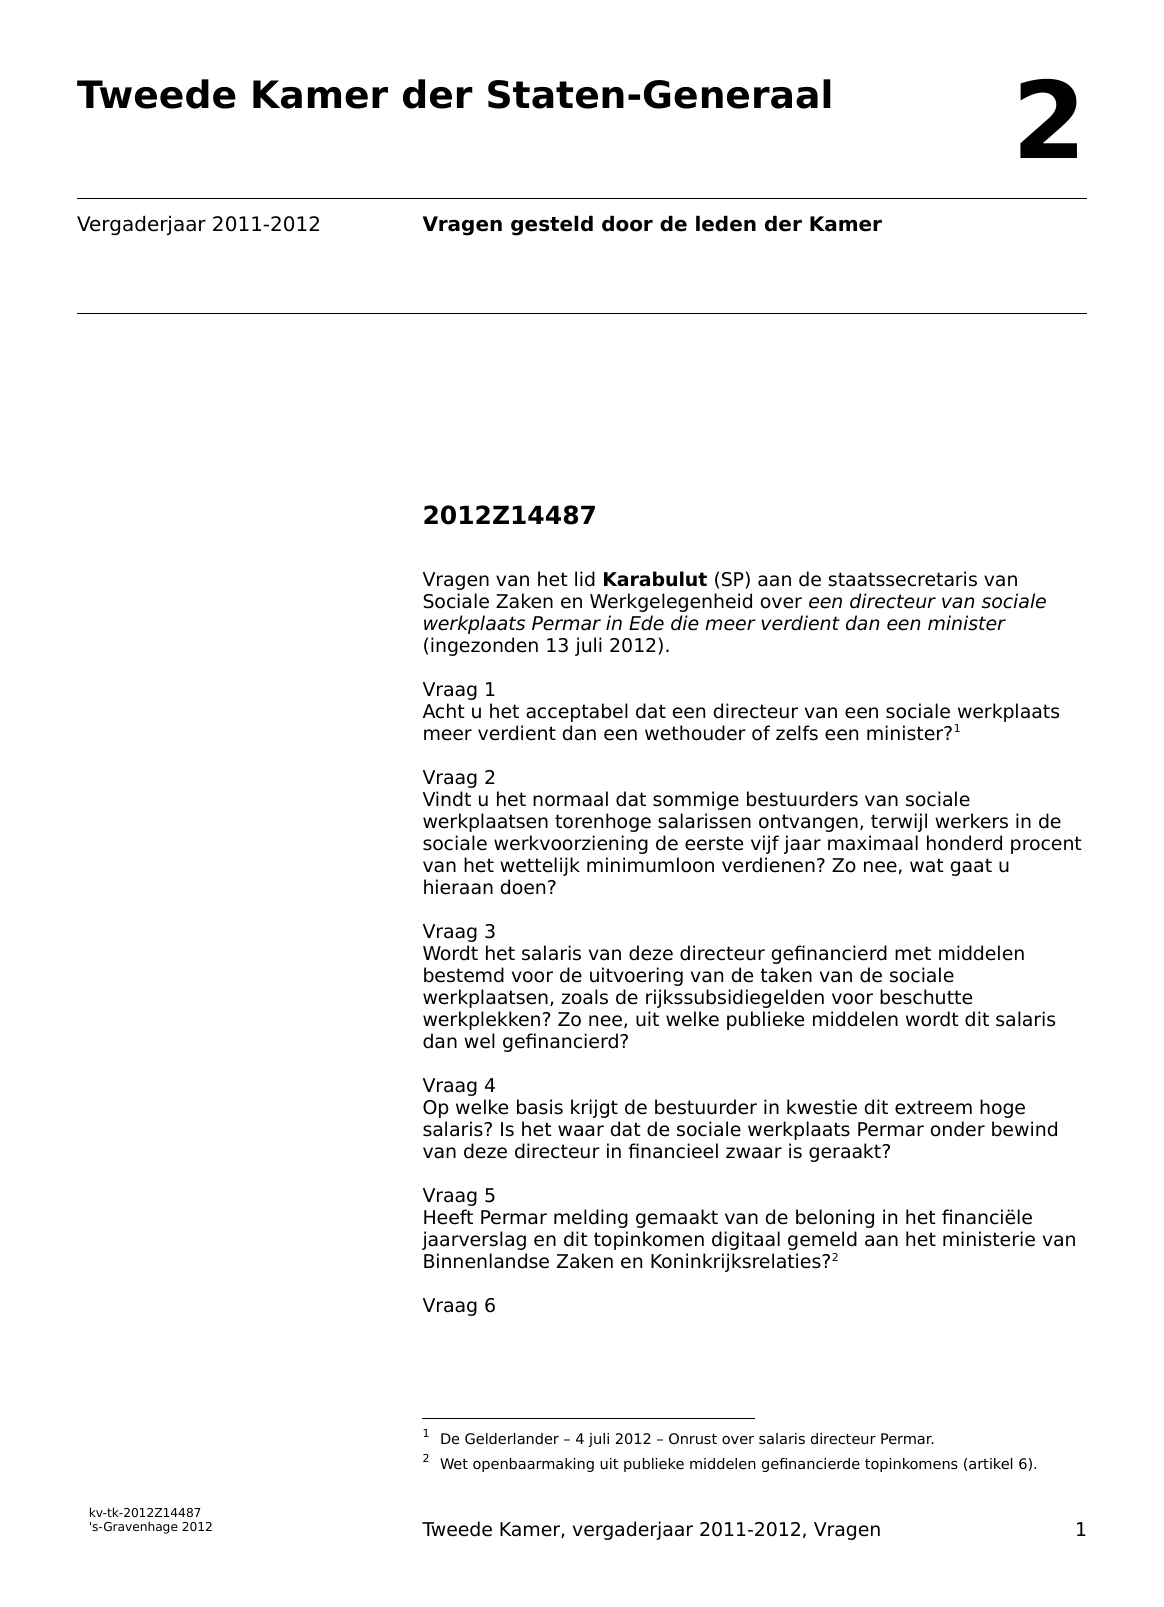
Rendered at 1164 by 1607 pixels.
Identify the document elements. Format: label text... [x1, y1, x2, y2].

text De Gelderlander – 4 juli 2012 – Onrust over salaris directeur Permar. [422, 1427, 1087, 1449]
table_header Tweede Kamer der Staten-Generaal [77, 59, 886, 198]
text Vraag 1 [422, 679, 1087, 701]
text Vraag 3 [422, 921, 1087, 943]
text 2012Z14487 [422, 501, 1087, 531]
text Vragen van het lid Karabulut (SP) aan de staatssecretaris van Sociale Zaken en Werkgelegenheid over een directeur van sociale werkplaats Permar in Ede die meer verdient dan een minister (ingezonden 13 juli 2012). [422, 569, 1087, 657]
table_cell Vergaderjaar 2011-2012 [77, 199, 422, 313]
table_header 2 [886, 59, 1087, 198]
text Vraag 4 [422, 1075, 1087, 1097]
text 's-Gravenhage 2012 [88, 1520, 323, 1534]
text Vraag 6 [422, 1295, 1087, 1317]
text kv-tk-2012Z14487 [88, 1506, 323, 1520]
text Acht u het acceptabel dat een directeur van een sociale werkplaats meer verdient dan een wethouder of zelfs een minister? [422, 701, 1087, 745]
text Vraag 5 [422, 1185, 1087, 1207]
text Op welke basis krijgt de bestuurder in kwestie dit extreem hoge salaris? Is het waar dat de sociale werkplaats Permar onder bewind van deze directeur in financieel zwaar is geraakt? [422, 1097, 1087, 1163]
table_cell Vragen gesteld door de leden der Kamer [422, 199, 1087, 313]
text Wordt het salaris van deze directeur gefinancierd met middelen bestemd voor de uitvoering van de taken van de sociale werkplaatsen, zoals de rijkssubsidiegelden voor beschutte werkplekken? Zo nee, uit welke publieke middelen wordt dit salaris dan wel gefinancierd? [422, 943, 1087, 1053]
text Heeft Permar melding gemaakt van de beloning in het financiële jaarverslag en dit topinkomen digitaal gemeld aan het ministerie van Binnenlandse Zaken en Koninkrijksrelaties? [422, 1207, 1087, 1273]
text Vindt u het normaal dat sommige bestuurders van sociale werkplaatsen torenhoge salarissen ontvangen, terwijl werkers in de sociale werkvoorziening de eerste vijf jaar maximaal honderd procent van het wettelijk minimumloon verdienen? Zo nee, wat gaat u hieraan doen? [422, 789, 1087, 899]
text Wet openbaarmaking uit publieke middelen gefinancierde topinkomens (artikel 6). [422, 1452, 1087, 1474]
text Vraag 2 [422, 767, 1087, 789]
